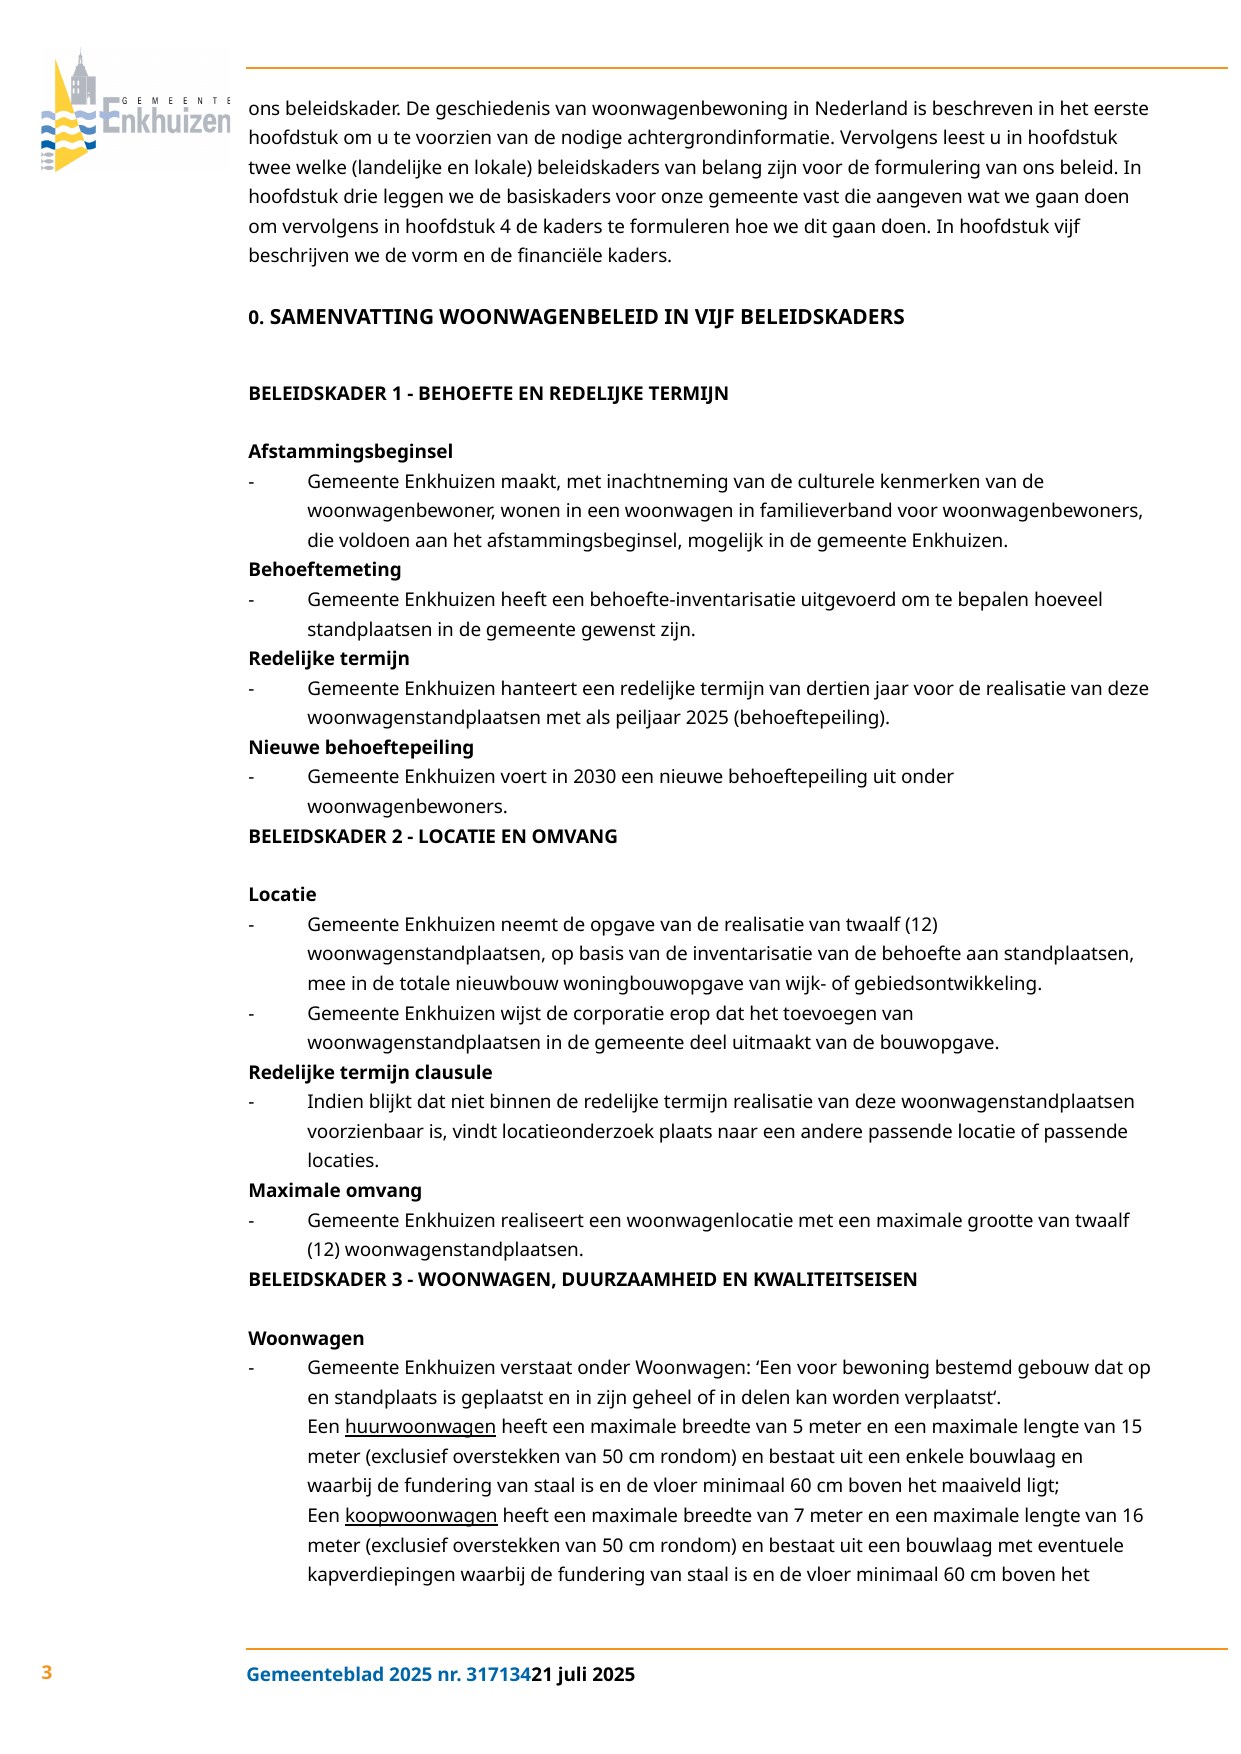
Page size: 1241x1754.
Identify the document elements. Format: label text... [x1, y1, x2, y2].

table_header BELEIDSKADER 1 - BEHOEFTE EN REDELIJKE TERMIJN [248, 380, 1152, 405]
list Gemeente Enkhuizen neemt de opgave van de realisatie van twaalf (12) woonwagenstandplaatsen, op basis van de inventarisatie van de behoefte aan standplaatsen, mee in de totale nieuwbouw woningbouwopgave van wijk- of gebiedsontwikkeling. [248, 911, 1152, 996]
list Indien blijkt dat niet binnen de redelijke termijn realisatie van deze woonwagenstandplaatsen voorzienbaar is, vindt locatieonderzoek plaats naar een andere passende locatie of passende locaties. [248, 1088, 1152, 1173]
text Maximale omvang [248, 1177, 1152, 1203]
text Afstammingsbeginsel [248, 438, 1152, 464]
text 0. SAMENVATTING WOONWAGENBELEID IN VIJF BELEIDSKADERS [248, 302, 1152, 330]
list Een huurwoonwagen heeft een maximale breedte van 5 meter en een maximale lengte van 15 meter (exclusief overstekken van 50 cm rondom) en bestaat uit een enkele bouwlaag en waarbij de fundering van staal is en de vloer minimaal 60 cm boven het maaiveld ligt; [248, 1413, 1152, 1498]
list Gemeente Enkhuizen realiseert een woonwagenlocatie met een maximale grootte van twaalf (12) woonwagenstandplaatsen. [248, 1207, 1152, 1262]
text Woonwagen [248, 1325, 1152, 1350]
list Gemeente Enkhuizen maakt, met inachtneming van de culturele kenmerken van de woonwagenbewoner, wonen in een woonwagen in familieverband voor woonwagenbewoners, die voldoen aan het afstammingsbeginsel, mogelijk in de gemeente Enkhuizen. [248, 468, 1152, 553]
list Gemeente Enkhuizen hanteert een redelijke termijn van dertien jaar voor de realisatie van deze woonwagenstandplaatsen met als peiljaar 2025 (behoeftepeiling). [248, 675, 1152, 730]
list Gemeente Enkhuizen verstaat onder Woonwagen: ‘Een voor bewoning bestemd gebouw dat op en standplaats is geplaatst en in zijn geheel of in delen kan worden verplaatst‘. [248, 1354, 1152, 1409]
table_header BELEIDSKADER 3 - WOONWAGEN, DUURZAAMHEID EN KWALITEITSEISEN [248, 1266, 1152, 1292]
list Gemeente Enkhuizen voert in 2030 een nieuwe behoeftepeiling uit onder woonwagenbewoners. [248, 764, 1152, 819]
picture [41, 47, 231, 172]
list Gemeente Enkhuizen wijst de corporatie erop dat het toevoegen van woonwagenstandplaatsen in de gemeente deel uitmaakt van de bouwopgave. [248, 1000, 1152, 1055]
text Locatie [248, 881, 1152, 907]
text ons beleidskader. De geschiedenis van woonwagenbewoning in Nederland is beschreven in het eerste hoofdstuk om u te voorzien van de nodige achtergrondinformatie. Vervolgens leest u in hoofdstuk twee welke (landelijke en lokale) beleidskaders van belang zijn voor de formulering van ons beleid. In hoofdstuk drie leggen we de basiskaders voor onze gemeente vast die aangeven wat we gaan doen om vervolgens in hoofdstuk 4 de kaders te formuleren hoe we dit gaan doen. In hoofdstuk vijf beschrijven we de vorm en de financiële kaders. [248, 95, 1152, 268]
text Behoeftemeting [248, 557, 1152, 582]
list Gemeente Enkhuizen heeft een behoefte-inventarisatie uitgevoerd om te bepalen hoeveel standplaatsen in de gemeente gewenst zijn. [248, 586, 1152, 641]
text Nieuwe behoeftepeiling [248, 734, 1152, 760]
text Redelijke termijn clausule [248, 1059, 1152, 1085]
text Redelijke termijn [248, 645, 1152, 671]
table_header BELEIDSKADER 2 - LOCATIE EN OMVANG [248, 823, 1152, 849]
list Een koopwoonwagen heeft een maximale breedte van 7 meter en een maximale lengte van 16 meter (exclusief overstekken van 50 cm rondom) en bestaat uit een bouwlaag met eventuele kapverdiepingen waarbij de fundering van staal is en de vloer minimaal 60 cm boven het [248, 1502, 1152, 1587]
